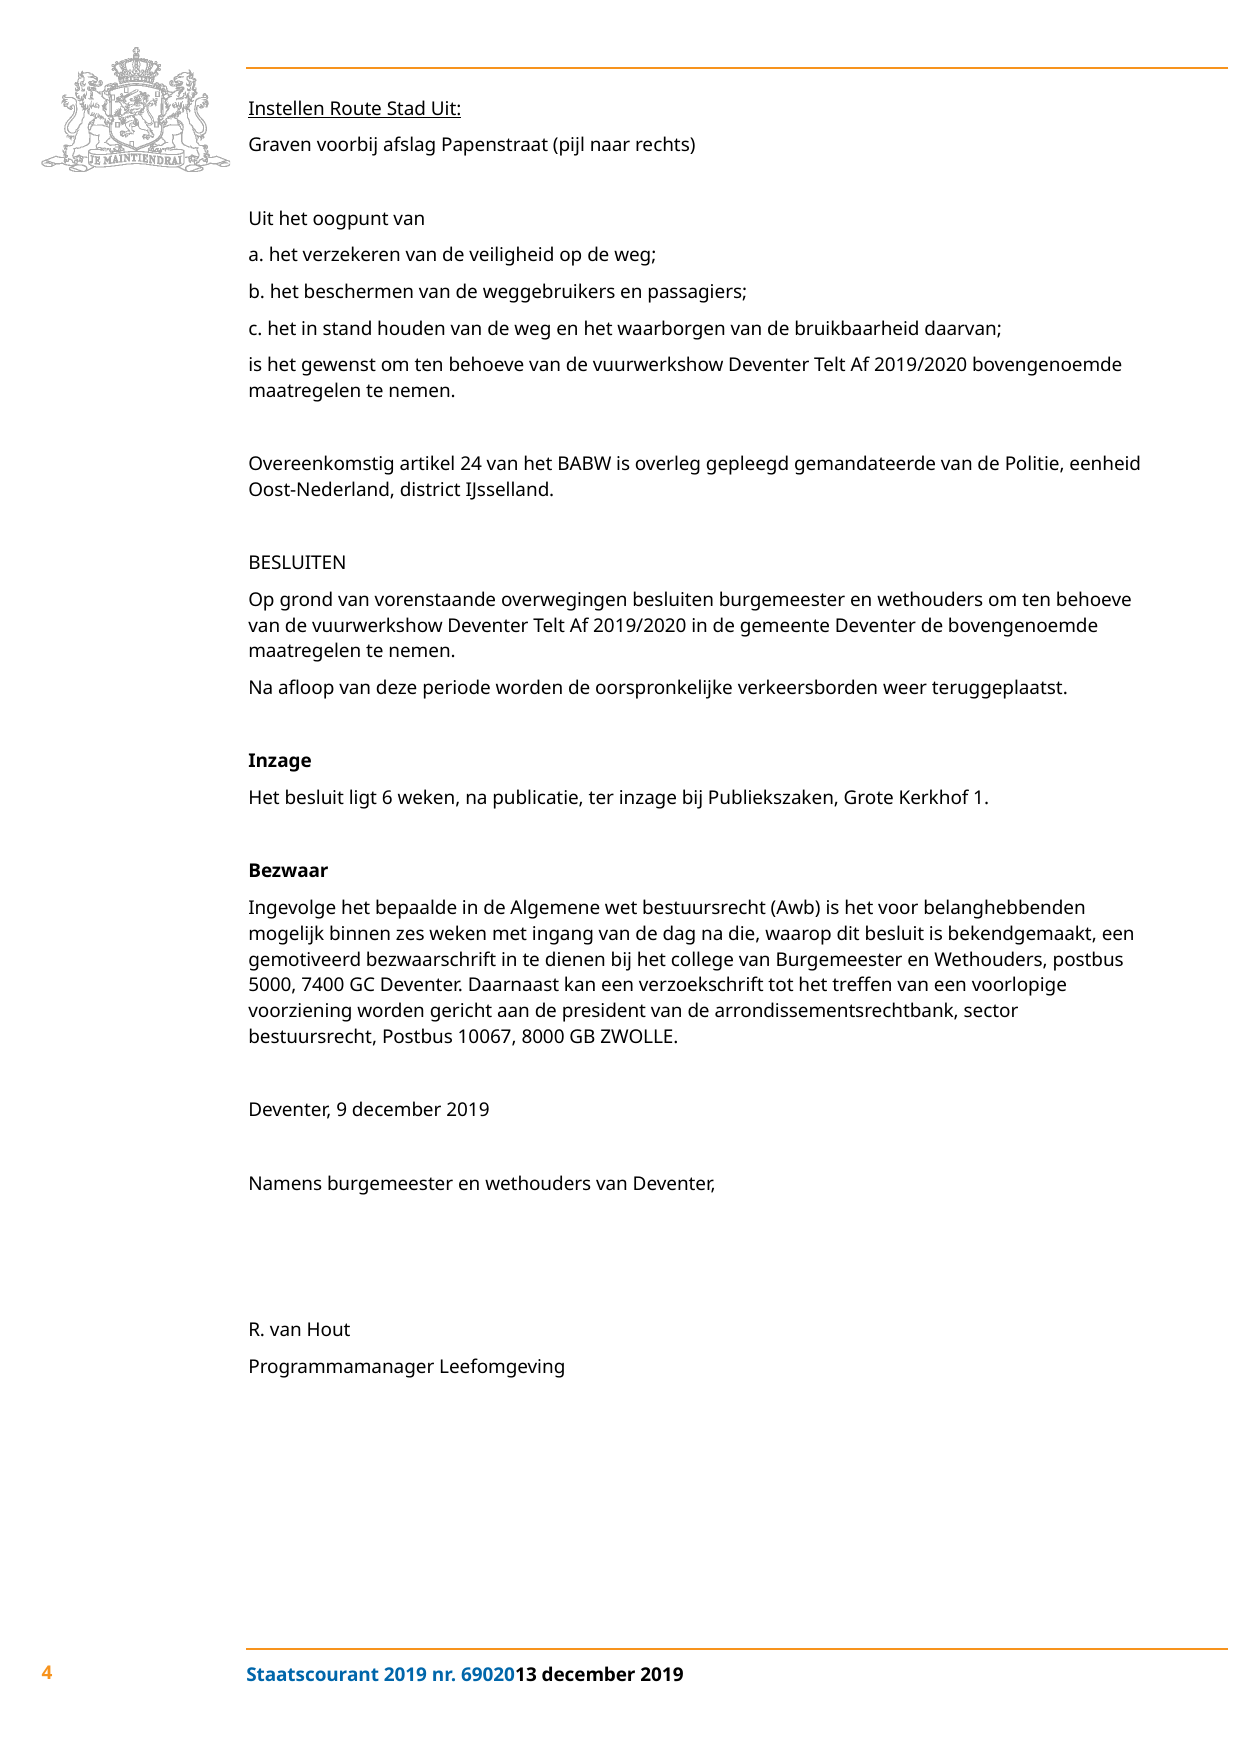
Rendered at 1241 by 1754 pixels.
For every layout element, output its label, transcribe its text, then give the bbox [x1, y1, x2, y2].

text Graven voorbij afslag Papenstraat (pijl naar rechts) [248, 131, 1152, 157]
text R. van Hout [248, 1316, 1152, 1342]
text Na afloop van deze periode worden de oorspronkelijke verkeersborden weer teruggeplaatst. [248, 674, 1152, 700]
text Namens burgemeester en wethouders van Deventer, [248, 1170, 1152, 1195]
picture [41, 47, 231, 172]
text Deventer, 9 december 2019 [248, 1096, 1152, 1122]
text Inzage [248, 748, 1152, 773]
text Programmamanager Leefomgeving [248, 1353, 1152, 1379]
text Bezwaar [248, 858, 1152, 883]
text Op grond van vorenstaande overwegingen besluiten burgemeester en wethouders om ten behoeve van de vuurwerkshow Deventer Telt Af 2019/2020 in de gemeente Deventer de bovengenoemde maatregelen te nemen. [248, 586, 1152, 663]
text is het gewenst om ten behoeve van de vuurwerkshow Deventer Telt Af 2019/2020 bovengenoemde maatregelen te nemen. [248, 351, 1152, 403]
text Uit het oogpunt van [248, 205, 1152, 231]
text c. het in stand houden van de weg en het waarborgen van de bruikbaarheid daarvan; [248, 315, 1152, 341]
text a. het verzekeren van de veiligheid op de weg; [248, 241, 1152, 267]
text b. het beschermen van de weggebruikers en passagiers; [248, 278, 1152, 304]
text Overeenkomstig artikel 24 van het BABW is overleg gepleegd gemandateerde van de Politie, eenheid Oost-Nederland, district IJsselland. [248, 451, 1152, 502]
text Instellen Route Stad Uit: [248, 95, 1152, 121]
text Het besluit ligt 6 weken, na publicatie, ter inzage bij Publiekszaken, Grote Kerkhof 1. [248, 784, 1152, 810]
text BESLUITEN [248, 549, 1152, 575]
text Ingevolge het bepaalde in de Algemene wet bestuursrecht (Awb) is het voor belanghebbenden mogelijk binnen zes weken met ingang van de dag na die, waarop dit besluit is bekendgemaakt, een gemotiveerd bezwaarschrift in te dienen bij het college van Burgemeester en Wethouders, postbus 5000, 7400 GC Deventer. Daarnaast kan een verzoekschrift tot het treffen van een voorlopige voorziening worden gericht aan de president van de arrondissementsrechtbank, sector bestuursrecht, Postbus 10067, 8000 GB ZWOLLE. [248, 894, 1152, 1049]
